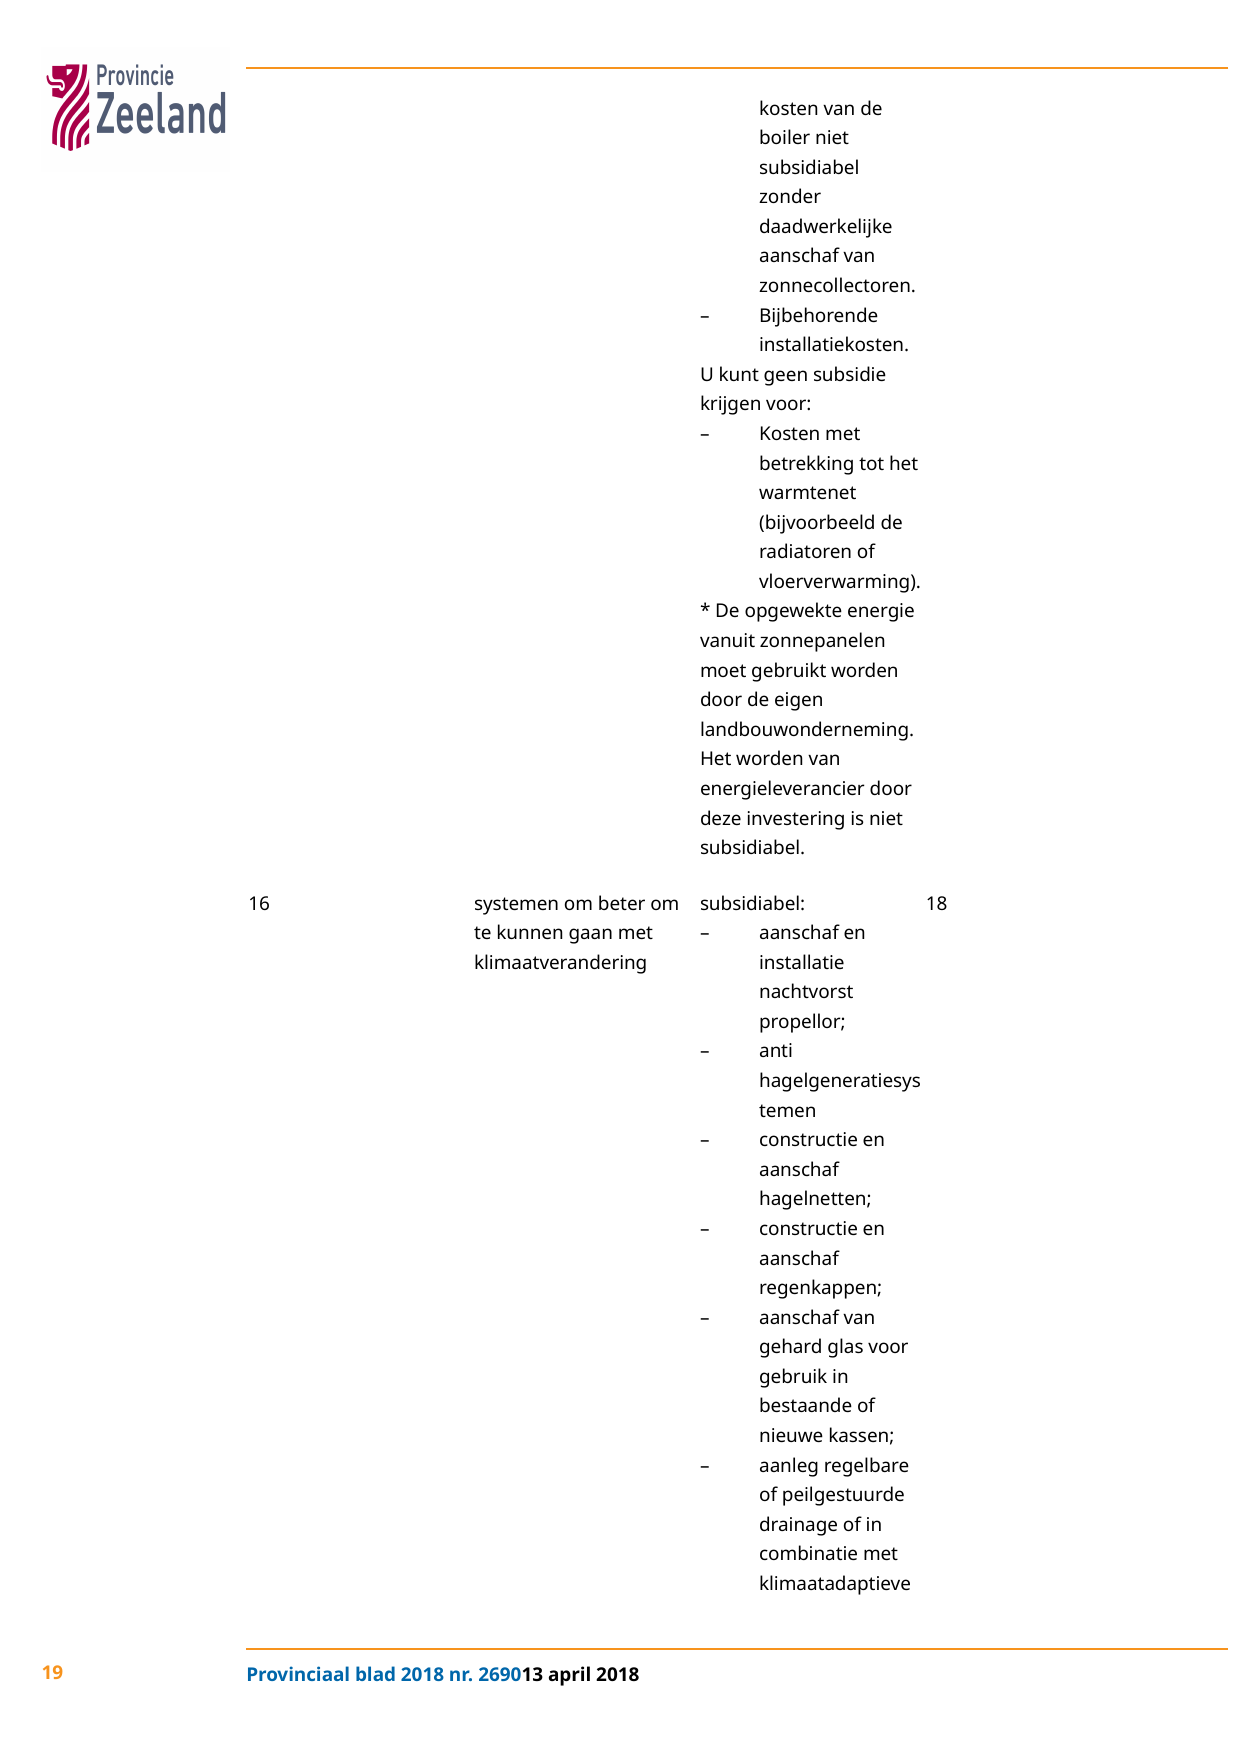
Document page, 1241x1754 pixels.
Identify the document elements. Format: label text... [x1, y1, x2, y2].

table_cell [474, 95, 700, 890]
picture [41, 47, 231, 172]
table_cell kosten van de boiler niet subsidiabel zonder daadwerkelijke aanschaf van zonnecollectoren. Bijbehorende installatiekosten. U kunt geen subsidie krijgen voor: Kosten met betrekking tot het warmtenet (bijvoorbeeld de radiatoren of vloerverwarming). * De opgewekte energie vanuit zonnepanelen moet gebruikt worden door de eigen landbouwonderneming. Het worden van energieleverancier door deze investering is niet subsidiabel. [700, 95, 926, 890]
table_cell [248, 95, 474, 890]
table_cell [926, 95, 1152, 890]
table_cell 18 [926, 890, 1152, 1596]
table_cell systemen om beter om te kunnen gaan met klimaatverandering [474, 890, 700, 1596]
table_cell 16 [248, 890, 474, 1596]
table_cell subsidiabel: aanschaf en installatie nachtvorst propellor; anti hagelgeneratiesystemen constructie en aanschaf hagelnetten; constructie en aanschaf regenkappen; aanschaf van gehard glas voor gebruik in bestaande of nieuwe kassen; aanleg regelbare of peilgestuurde drainage of in combinatie met klimaatadaptieve [700, 890, 926, 1596]
